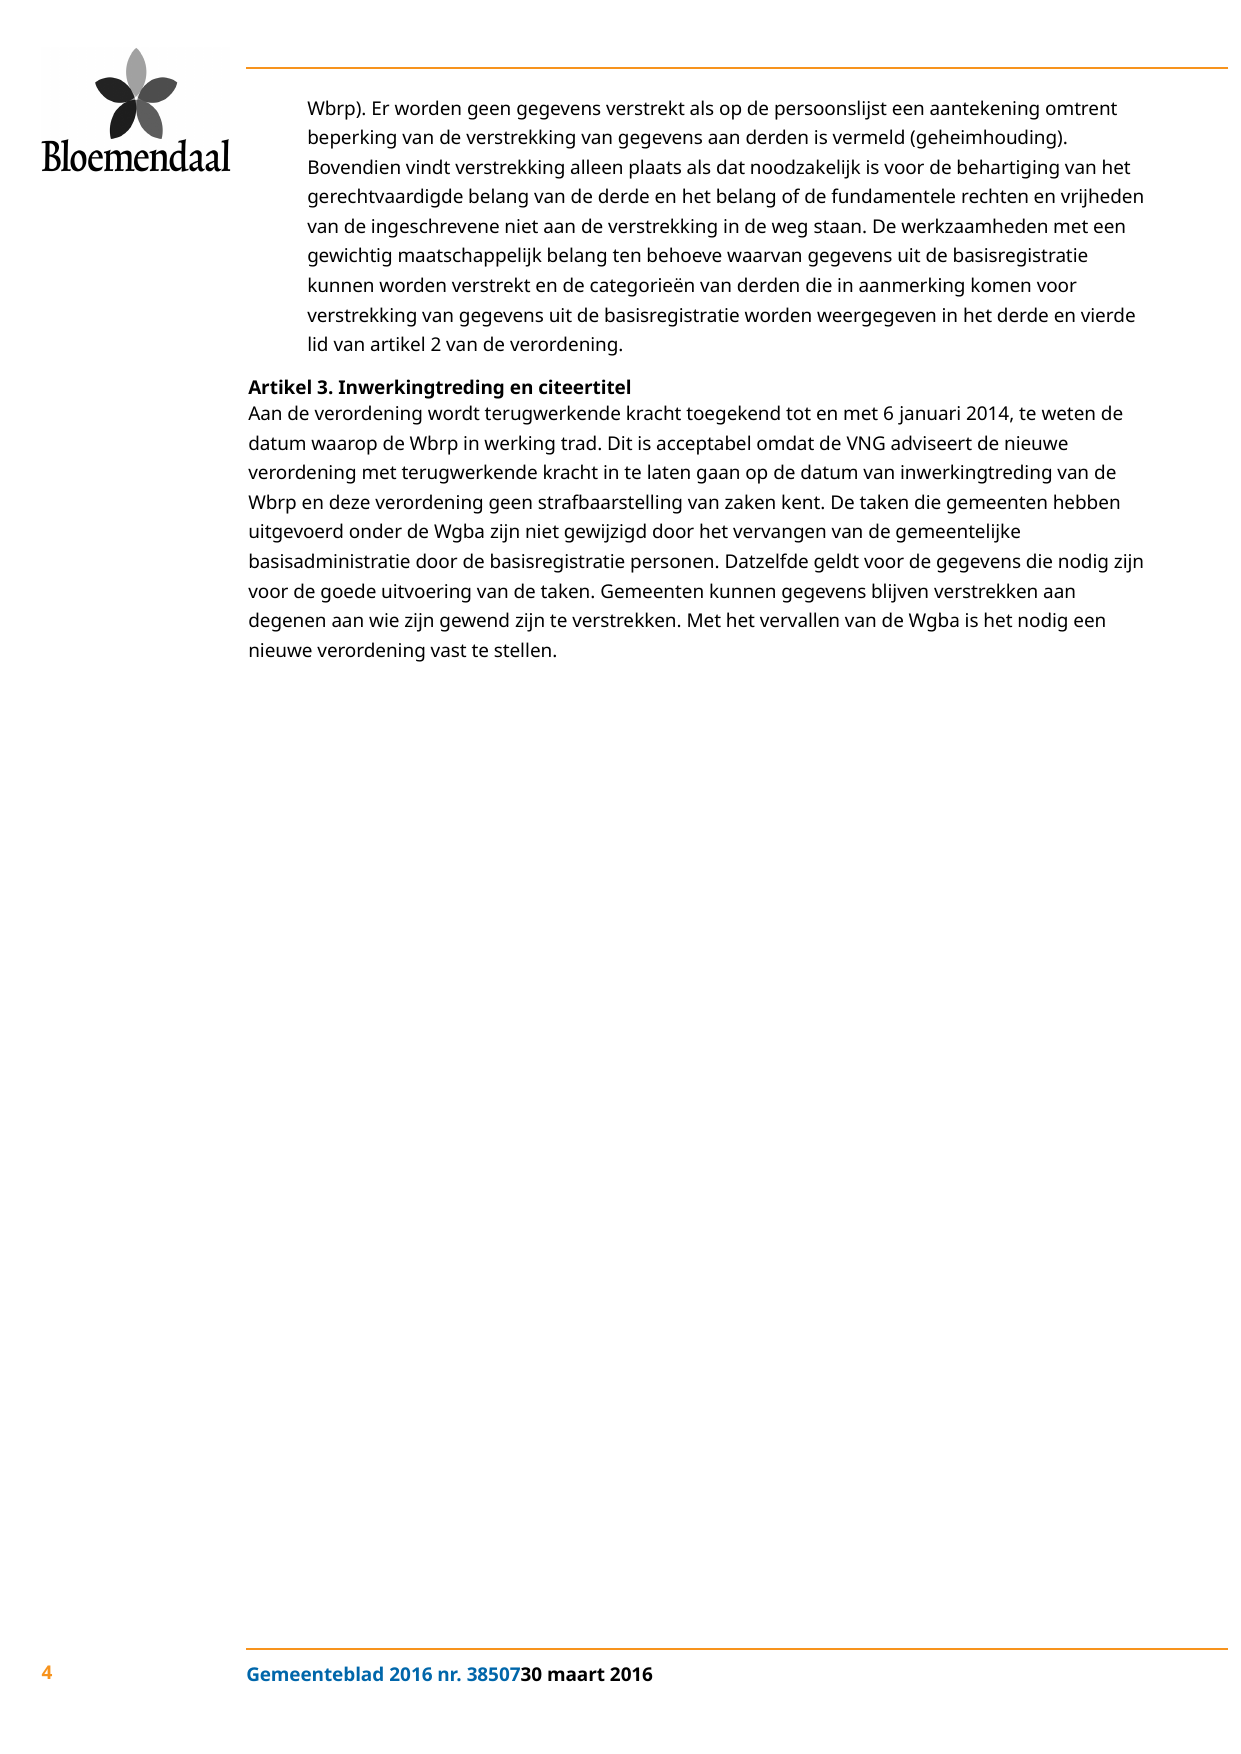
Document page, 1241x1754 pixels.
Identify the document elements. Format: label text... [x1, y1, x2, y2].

list Wbrp). Er worden geen gegevens verstrekt als op de persoonslijst een aantekening omtrent beperking van de verstrekking van gegevens aan derden is vermeld (geheimhouding). Bovendien vindt verstrekking alleen plaats als dat noodzakelijk is voor de behartiging van het gerechtvaardigde belang van de derde en het belang of de fundamentele rechten en vrijheden van de ingeschrevene niet aan de verstrekking in de weg staan. De werkzaamheden met een gewichtig maatschappelijk belang ten behoeve waarvan gegevens uit de basisregistratie kunnen worden verstrekt en de categorieën van derden die in aanmerking komen voor verstrekking van gegevens uit de basisregistratie worden weergegeven in het derde en vierde lid van artikel 2 van de verordening. [248, 95, 1152, 357]
text Artikel 3. Inwerkingtreding en citeertitel [248, 374, 1152, 400]
text Aan de verordening wordt terugwerkende kracht toegekend tot en met 6 januari 2014, te weten de datum waarop de Wbrp in werking trad. Dit is acceptabel omdat de VNG adviseert de nieuwe verordening met terugwerkende kracht in te laten gaan op de datum van inwerkingtreding van de Wbrp en deze verordening geen strafbaarstelling van zaken kent. De taken die gemeenten hebben uitgevoerd onder de Wgba zijn niet gewijzigd door het vervangen van de gemeentelijke basisadministratie door de basisregistratie personen. Datzelfde geldt voor de gegevens die nodig zijn voor de goede uitvoering van de taken. Gemeenten kunnen gegevens blijven verstrekken aan degenen aan wie zijn gewend zijn te verstrekken. Met het vervallen van de Wgba is het nodig een nieuwe verordening vast te stellen. [248, 400, 1152, 663]
picture [41, 47, 231, 172]
